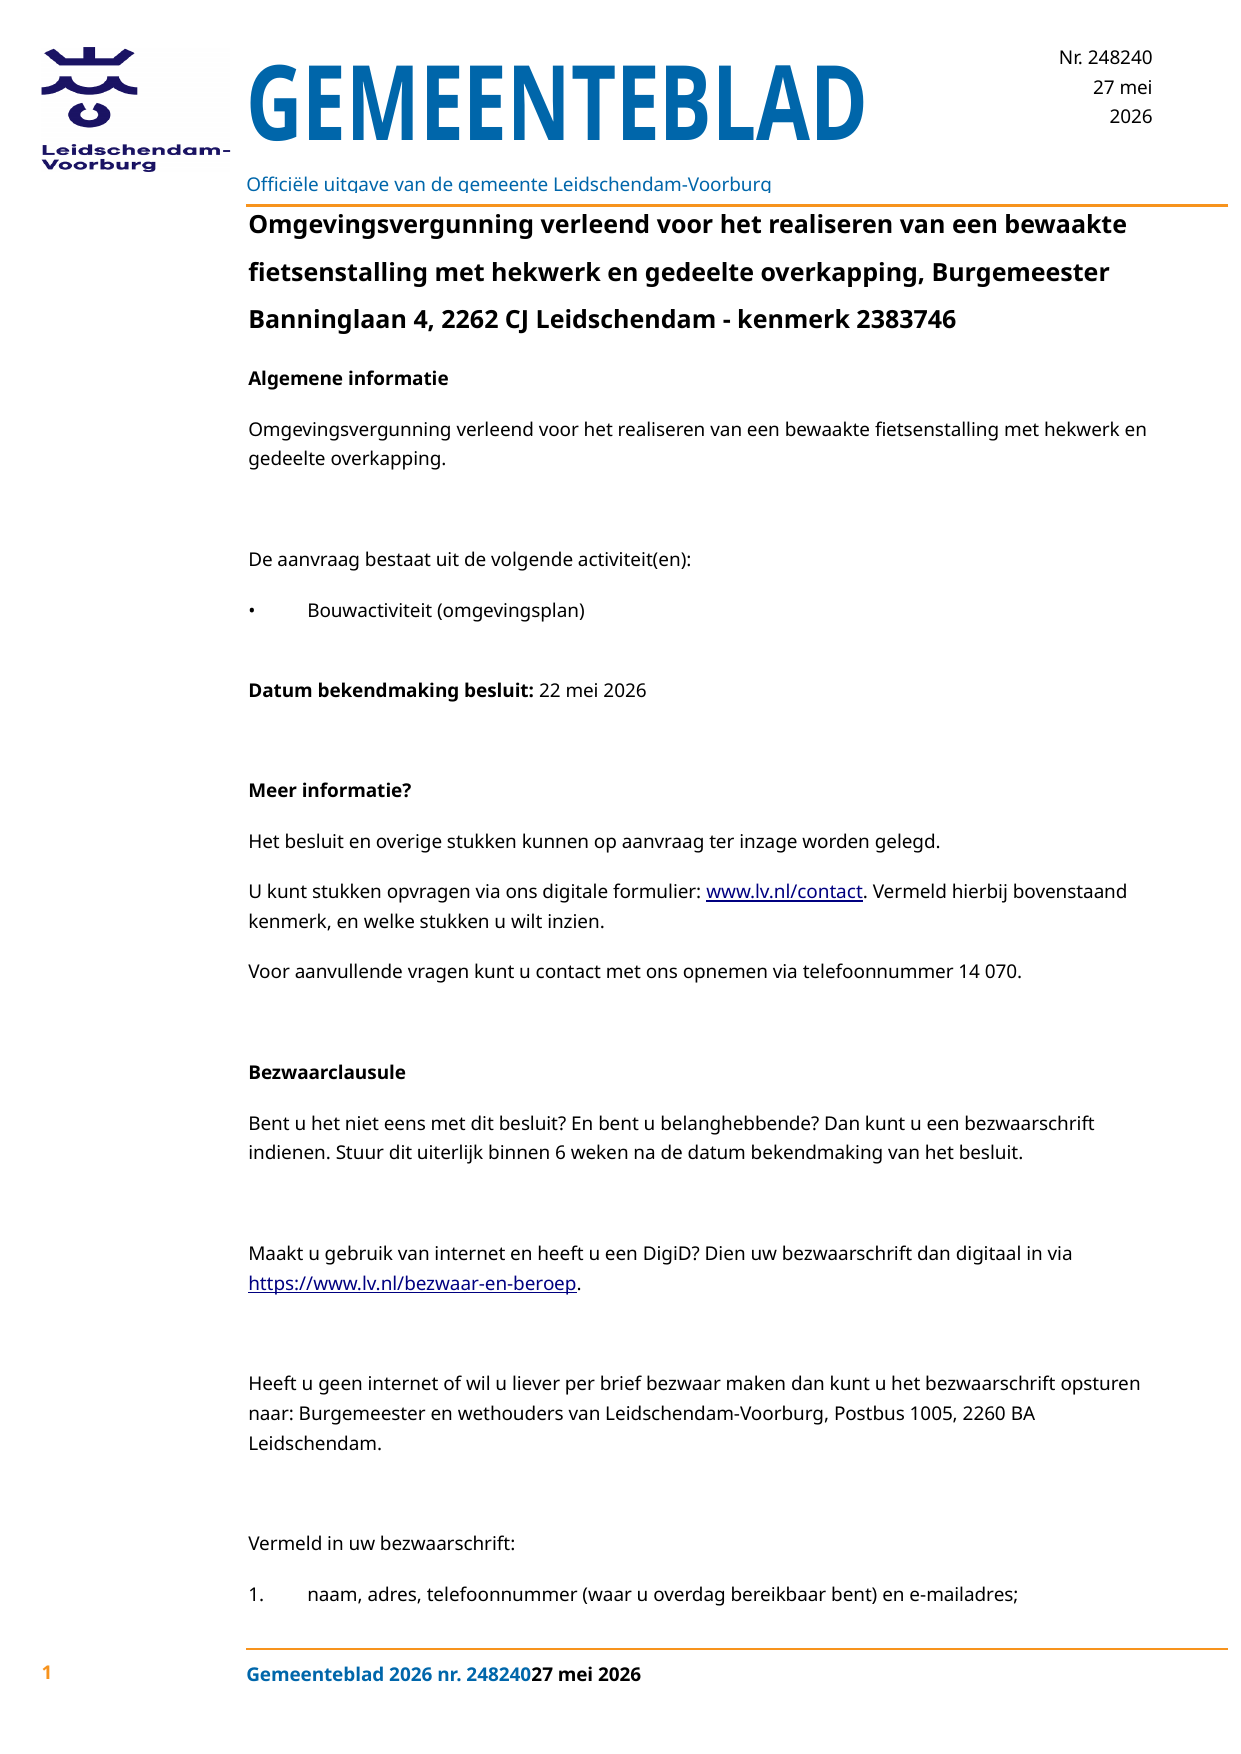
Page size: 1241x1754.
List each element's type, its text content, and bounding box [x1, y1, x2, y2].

text Voor aanvullende vragen kunt u contact met ons opnemen via telefoonnummer 14 070. [248, 958, 1152, 984]
text Meer informatie? [248, 778, 1152, 803]
list naam, adres, telefoonnummer (waar u overdag bereikbaar bent) en e-mailadres; [248, 1581, 1152, 1607]
text Datum bekendmaking besluit: 22 mei 2026 [248, 677, 1152, 702]
picture [41, 47, 231, 172]
text U kunt stukken opvragen via ons digitale formulier: www.lv.nl/contact. Vermeld hierbij bovenstaand kenmerk, en welke stukken u wilt inzien. [248, 878, 1152, 934]
text Omgevingsvergunning verleend voor het realiseren van een bewaakte fietsenstalling met hekwerk en gedeelte overkapping. [248, 416, 1152, 471]
text Bent u het niet eens met dit besluit? En bent u belanghebbende? Dan kunt u een bezwaarschrift indienen. Stuur dit uiterlijk binnen 6 weken na de datum bekendmaking van het besluit. [248, 1110, 1152, 1165]
text Algemene informatie [248, 366, 1152, 391]
text Het besluit en overige stukken kunnen op aanvraag ter inzage worden gelegd. [248, 828, 1152, 854]
text Vermeld in uw bezwaarschrift: [248, 1531, 1152, 1556]
list Bouwactiviteit (omgevingsplan) [248, 597, 1152, 622]
text De aanvraag bestaat uit de volgende activiteit(en): [248, 546, 1152, 572]
text Heeft u geen internet of wil u liever per brief bezwaar maken dan kunt u het bezwaarschrift opsturen naar: Burgemeester en wethouders van Leidschendam-Voorburg, Postbus 1005, 2260 BA Leidschendam. [248, 1371, 1152, 1455]
text Omgevingsvergunning verleend voor het realiseren van een bewaakte fietsenstalling met hekwerk en gedeelte overkapping, Burgemeester Banninglaan 4, 2262 CJ Leidschendam - kenmerk 2383746 [248, 207, 1152, 336]
text Bezwaarclausule [248, 1059, 1152, 1085]
text Maakt u gebruik van internet en heeft u een DigiD? Dien uw bezwaarschrift dan digitaal in via https://www.lv.nl/bezwaar-en-beroep. [248, 1240, 1152, 1295]
